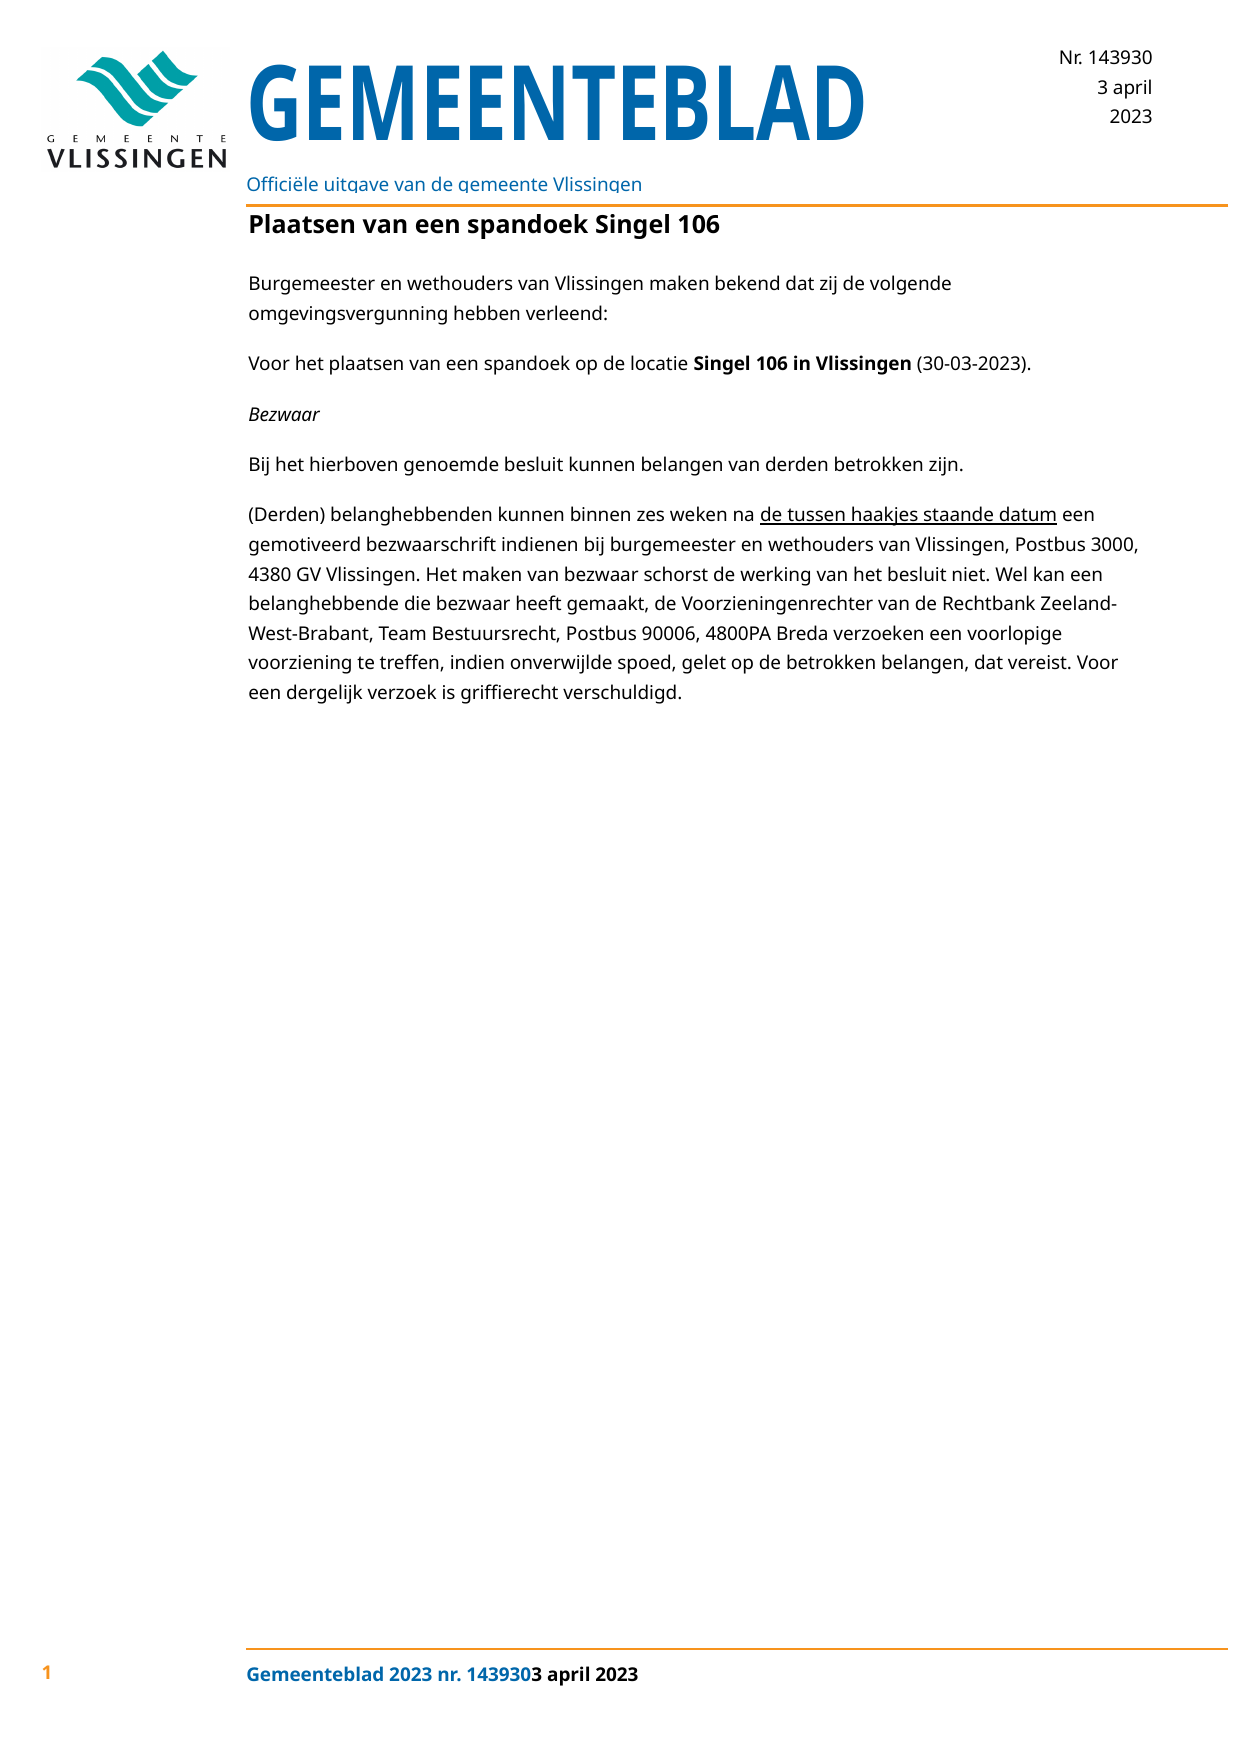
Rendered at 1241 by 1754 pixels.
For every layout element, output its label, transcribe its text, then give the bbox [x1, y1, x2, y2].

picture [41, 47, 231, 172]
text Bij het hierboven genoemde besluit kunnen belangen van derden betrokken zijn. [248, 451, 1152, 477]
text Plaatsen van een spandoek Singel 106 [248, 207, 1152, 241]
text Voor het plaatsen van een spandoek op de locatie Singel 106 in Vlissingen (30-03-2023). [248, 350, 1152, 376]
text Bezwaar [248, 401, 1152, 426]
text Burgemeester en wethouders van Vlissingen maken bekend dat zij de volgende omgevingsvergunning hebben verleend: [248, 270, 1152, 326]
text (Derden) belanghebbenden kunnen binnen zes weken na de tussen haakjes staande datum een gemotiveerd bezwaarschrift indienen bij burgemeester en wethouders van Vlissingen, Postbus 3000, 4380 GV Vlissingen. Het maken van bezwaar schorst de werking van het besluit niet. Wel kan een belanghebbende die bezwaar heeft gemaakt, de Voorzieningenrechter van de Rechtbank Zeeland-West-Brabant, Team Bestuursrecht, Postbus 90006, 4800PA Breda verzoeken een voorlopige voorziening te treffen, indien onverwijlde spoed, gelet op de betrokken belangen, dat vereist. Voor een dergelijk verzoek is griffierecht verschuldigd. [248, 502, 1152, 705]
